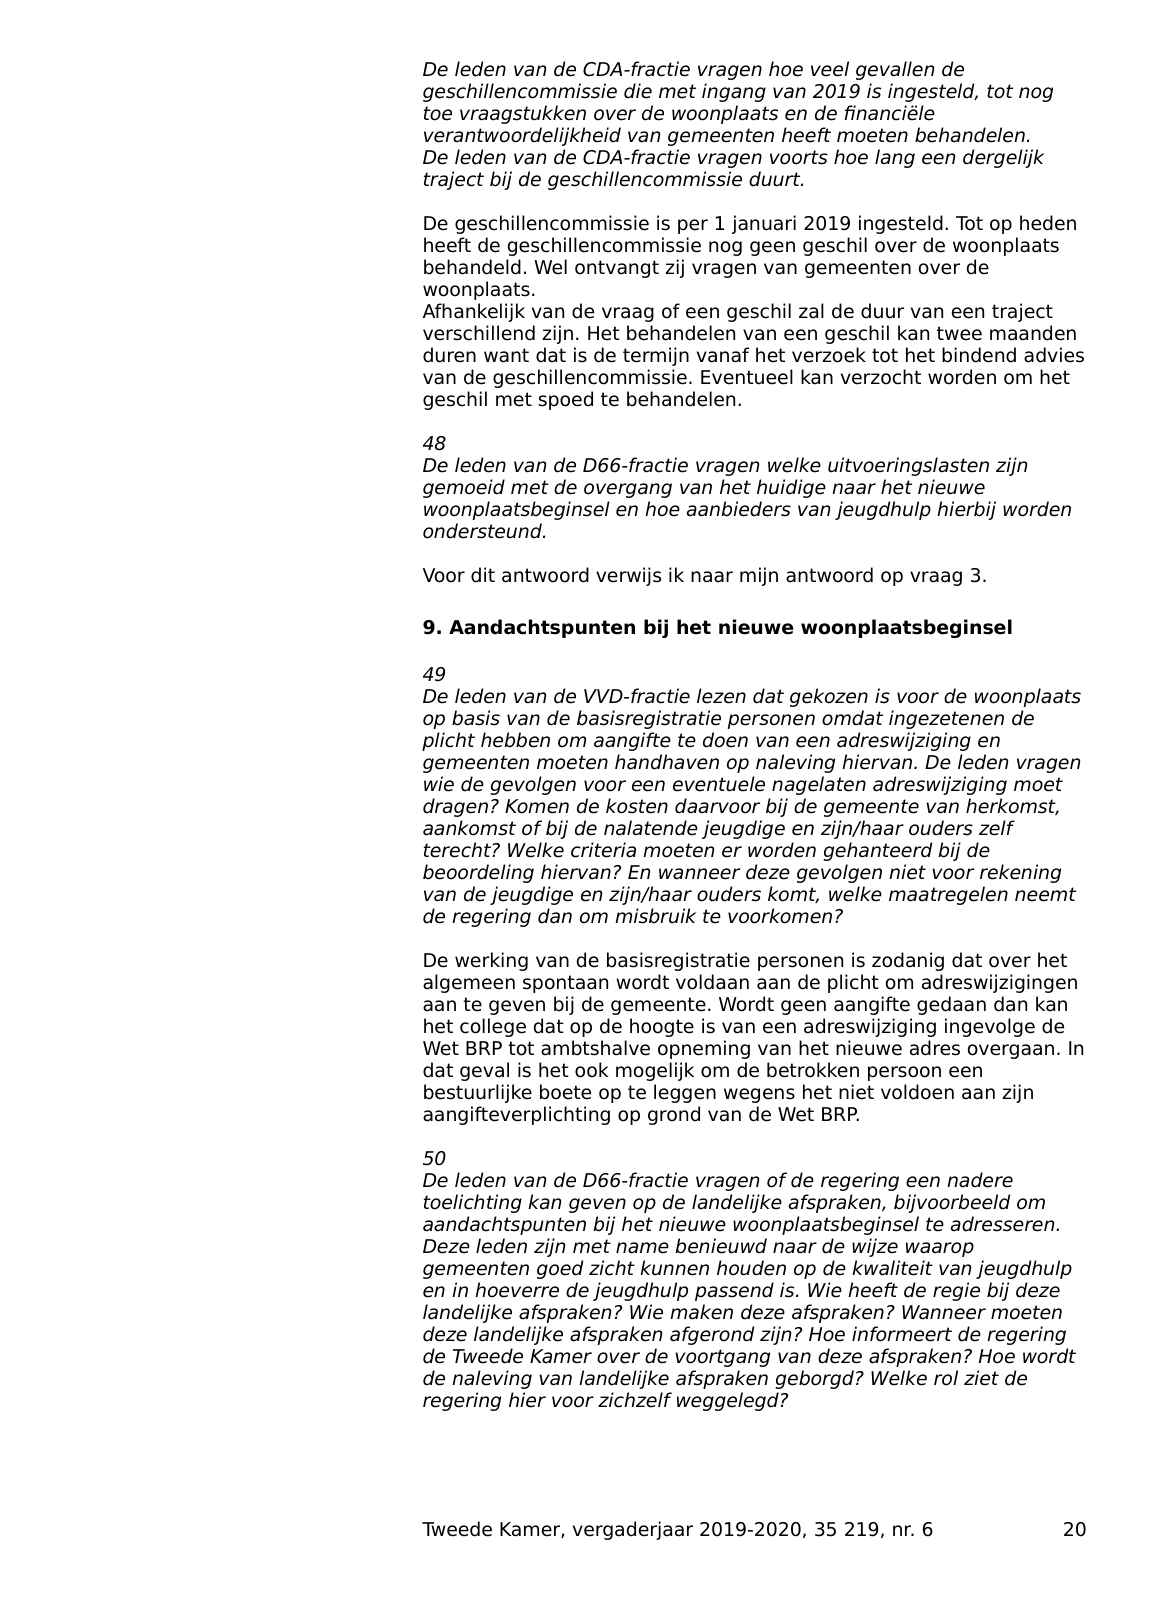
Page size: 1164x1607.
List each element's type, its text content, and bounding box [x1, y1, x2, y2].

text De werking van de basisregistratie personen is zodanig dat over het algemeen spontaan wordt voldaan aan de plicht om adreswijzigingen aan te geven bij de gemeente. Wordt geen aangifte gedaan dan kan het college dat op de hoogte is van een adreswijziging ingevolge de Wet BRP tot ambtshalve opneming van het nieuwe adres overgaan. In dat geval is het ook mogelijk om de betrokken persoon een bestuurlijke boete op te leggen wegens het niet voldoen aan zijn aangifteverplichting op grond van de Wet BRP. [422, 950, 1087, 1126]
text De leden van de CDA-fractie vragen voorts hoe lang een dergelijk traject bij de geschillencommissie duurt. [422, 147, 1087, 191]
text De leden van de D66-fractie vragen of de regering een nadere toelichting kan geven op de landelijke afspraken, bijvoorbeeld om aandachtspunten bij het nieuwe woonplaatsbeginsel te adresseren. Deze leden zijn met name benieuwd naar de wijze waarop gemeenten goed zicht kunnen houden op de kwaliteit van jeugdhulp en in hoeverre de jeugdhulp passend is. Wie heeft de regie bij deze landelijke afspraken? Wie maken deze afspraken? Wanneer moeten deze landelijke afspraken afgerond zijn? Hoe informeert de regering de Tweede Kamer over de voortgang van deze afspraken? Hoe wordt de naleving van landelijke afspraken geborgd? Welke rol ziet de regering hier voor zichzelf weggelegd? [422, 1170, 1087, 1412]
text De leden van de VVD-fractie lezen dat gekozen is voor de woonplaats op basis van de basisregistratie personen omdat ingezetenen de plicht hebben om aangifte te doen van een adreswijziging en gemeenten moeten handhaven op naleving hiervan. De leden vragen wie de gevolgen voor een eventuele nagelaten adreswijziging moet dragen? Komen de kosten daarvoor bij de gemeente van herkomst, aankomst of bij de nalatende jeugdige en zijn/haar ouders zelf terecht? Welke criteria moeten er worden gehanteerd bij de beoordeling hiervan? En wanneer deze gevolgen niet voor rekening van de jeugdige en zijn/haar ouders komt, welke maatregelen neemt de regering dan om misbruik te voorkomen? [422, 686, 1087, 928]
text Afhankelijk van de vraag of een geschil zal de duur van een traject verschillend zijn. Het behandelen van een geschil kan twee maanden duren want dat is de termijn vanaf het verzoek tot het bindend advies van de geschillencommissie. Eventueel kan verzocht worden om het geschil met spoed te behandelen. [422, 301, 1087, 411]
text De leden van de CDA-fractie vragen hoe veel gevallen de geschillencommissie die met ingang van 2019 is ingesteld, tot nog toe vraagstukken over de woonplaats en de financiële verantwoordelijkheid van gemeenten heeft moeten behandelen. [422, 59, 1087, 147]
text 49 [422, 664, 1087, 686]
subtitle 9. Aandachtspunten bij het nieuwe woonplaatsbeginsel [422, 617, 1087, 639]
text De leden van de D66-fractie vragen welke uitvoeringslasten zijn gemoeid met de overgang van het huidige naar het nieuwe woonplaatsbeginsel en hoe aanbieders van jeugdhulp hierbij worden ondersteund. [422, 455, 1087, 543]
text 50 [422, 1148, 1087, 1170]
text De geschillencommissie is per 1 januari 2019 ingesteld. Tot op heden heeft de geschillencommissie nog geen geschil over de woonplaats behandeld. Wel ontvangt zij vragen van gemeenten over de woonplaats. [422, 213, 1087, 301]
text Voor dit antwoord verwijs ik naar mijn antwoord op vraag 3. [422, 565, 1087, 587]
text 48 [422, 433, 1087, 455]
